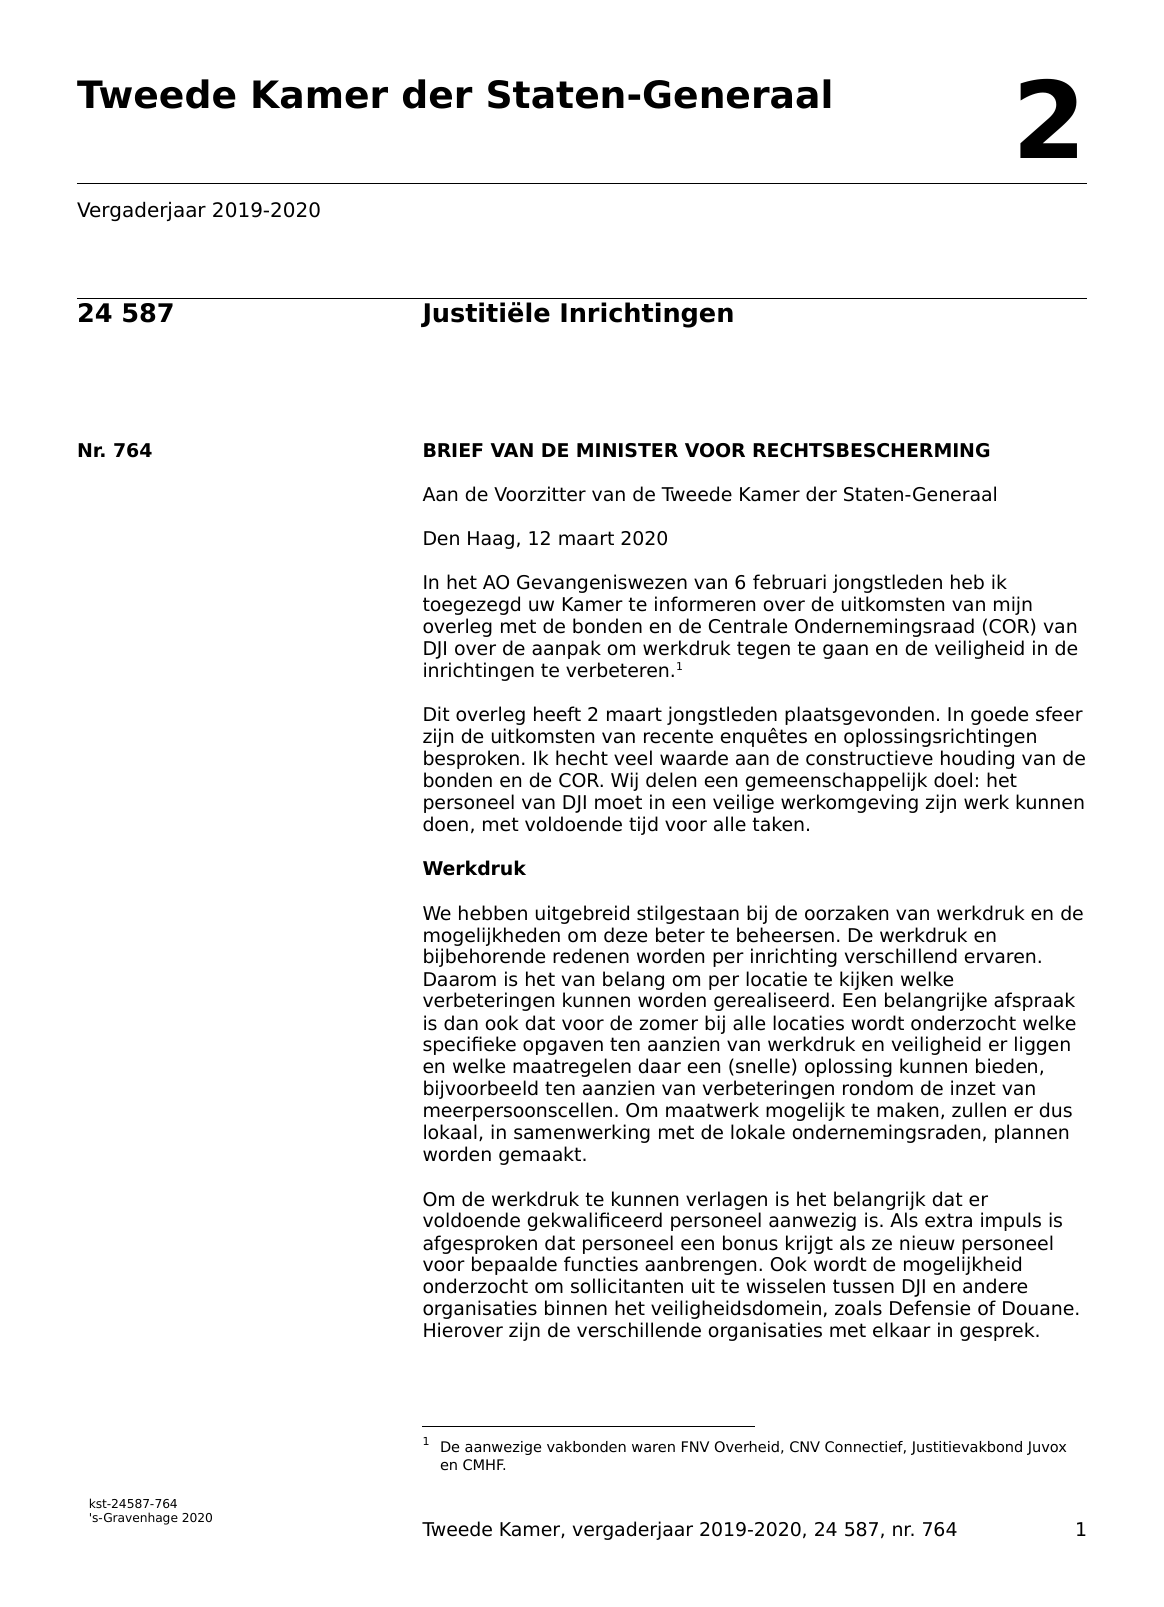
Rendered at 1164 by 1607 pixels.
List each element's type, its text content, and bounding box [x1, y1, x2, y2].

text Den Haag, 12 maart 2020 [422, 528, 1087, 550]
text Om de werkdruk te kunnen verlagen is het belangrijk dat er voldoende gekwalificeerd personeel aanwezig is. Als extra impuls is afgesproken dat personeel een bonus krijgt als ze nieuw personeel voor bepaalde functies aanbrengen. Ook wordt de mogelijkheid onderzocht om sollicitanten uit te wisselen tussen DJI en andere organisaties binnen het veiligheidsdomein, zoals Defensie of Douane. Hierover zijn de verschillende organisaties met elkaar in gesprek. [422, 1188, 1087, 1342]
text We hebben uitgebreid stilgestaan bij de oorzaken van werkdruk en de mogelijkheden om deze beter te beheersen. De werkdruk en bijbehorende redenen worden per inrichting verschillend ervaren. Daarom is het van belang om per locatie te kijken welke verbeteringen kunnen worden gerealiseerd. Een belangrijke afspraak is dan ook dat voor de zomer bij alle locaties wordt onderzocht welke specifieke opgaven ten aanzien van werkdruk en veiligheid er liggen en welke maatregelen daar een (snelle) oplossing kunnen bieden, bijvoorbeeld ten aanzien van verbeteringen rondom de inzet van meerpersoonscellen. Om maatwerk mogelijk te maken, zullen er dus lokaal, in samenwerking met de lokale ondernemingsraden, plannen worden gemaakt. [422, 902, 1087, 1166]
table_header 2 [886, 59, 1087, 183]
text Aan de Voorzitter van de Tweede Kamer der Staten-Generaal [422, 484, 1087, 506]
subtitle 24 587 Justitiële Inrichtingen [77, 299, 1087, 329]
text kst-24587-764 [88, 1497, 323, 1511]
text Werkdruk [422, 858, 1087, 880]
text Dit overleg heeft 2 maart jongstleden plaatsgevonden. In goede sfeer zijn de uitkomsten van recente enquêtes en oplossingsrichtingen besproken. Ik hecht veel waarde aan de constructieve houding van de bonden en de COR. Wij delen een gemeenschappelijk doel: het personeel van DJI moet in een veilige werkomgeving zijn werk kunnen doen, met voldoende tijd voor alle taken. [422, 704, 1087, 836]
table_header Tweede Kamer der Staten-Generaal [77, 59, 886, 183]
text De aanwezige vakbonden waren FNV Overheid, CNV Connectief, Justitievakbond Juvox en CMHF. [422, 1435, 1087, 1474]
text In het AO Gevangeniswezen van 6 februari jongstleden heb ik toegezegd uw Kamer te informeren over de uitkomsten van mijn overleg met de bonden en de Centrale Ondernemingsraad (COR) van DJI over de aanpak om werkdruk tegen te gaan en de veiligheid in de inrichtingen te verbeteren. [422, 572, 1087, 682]
text 's-Gravenhage 2020 [88, 1511, 323, 1525]
table_cell Vergaderjaar 2019-2020 [77, 184, 1087, 298]
subtitle Nr. 764 BRIEF VAN DE MINISTER VOOR RECHTSBESCHERMING [77, 440, 1087, 462]
